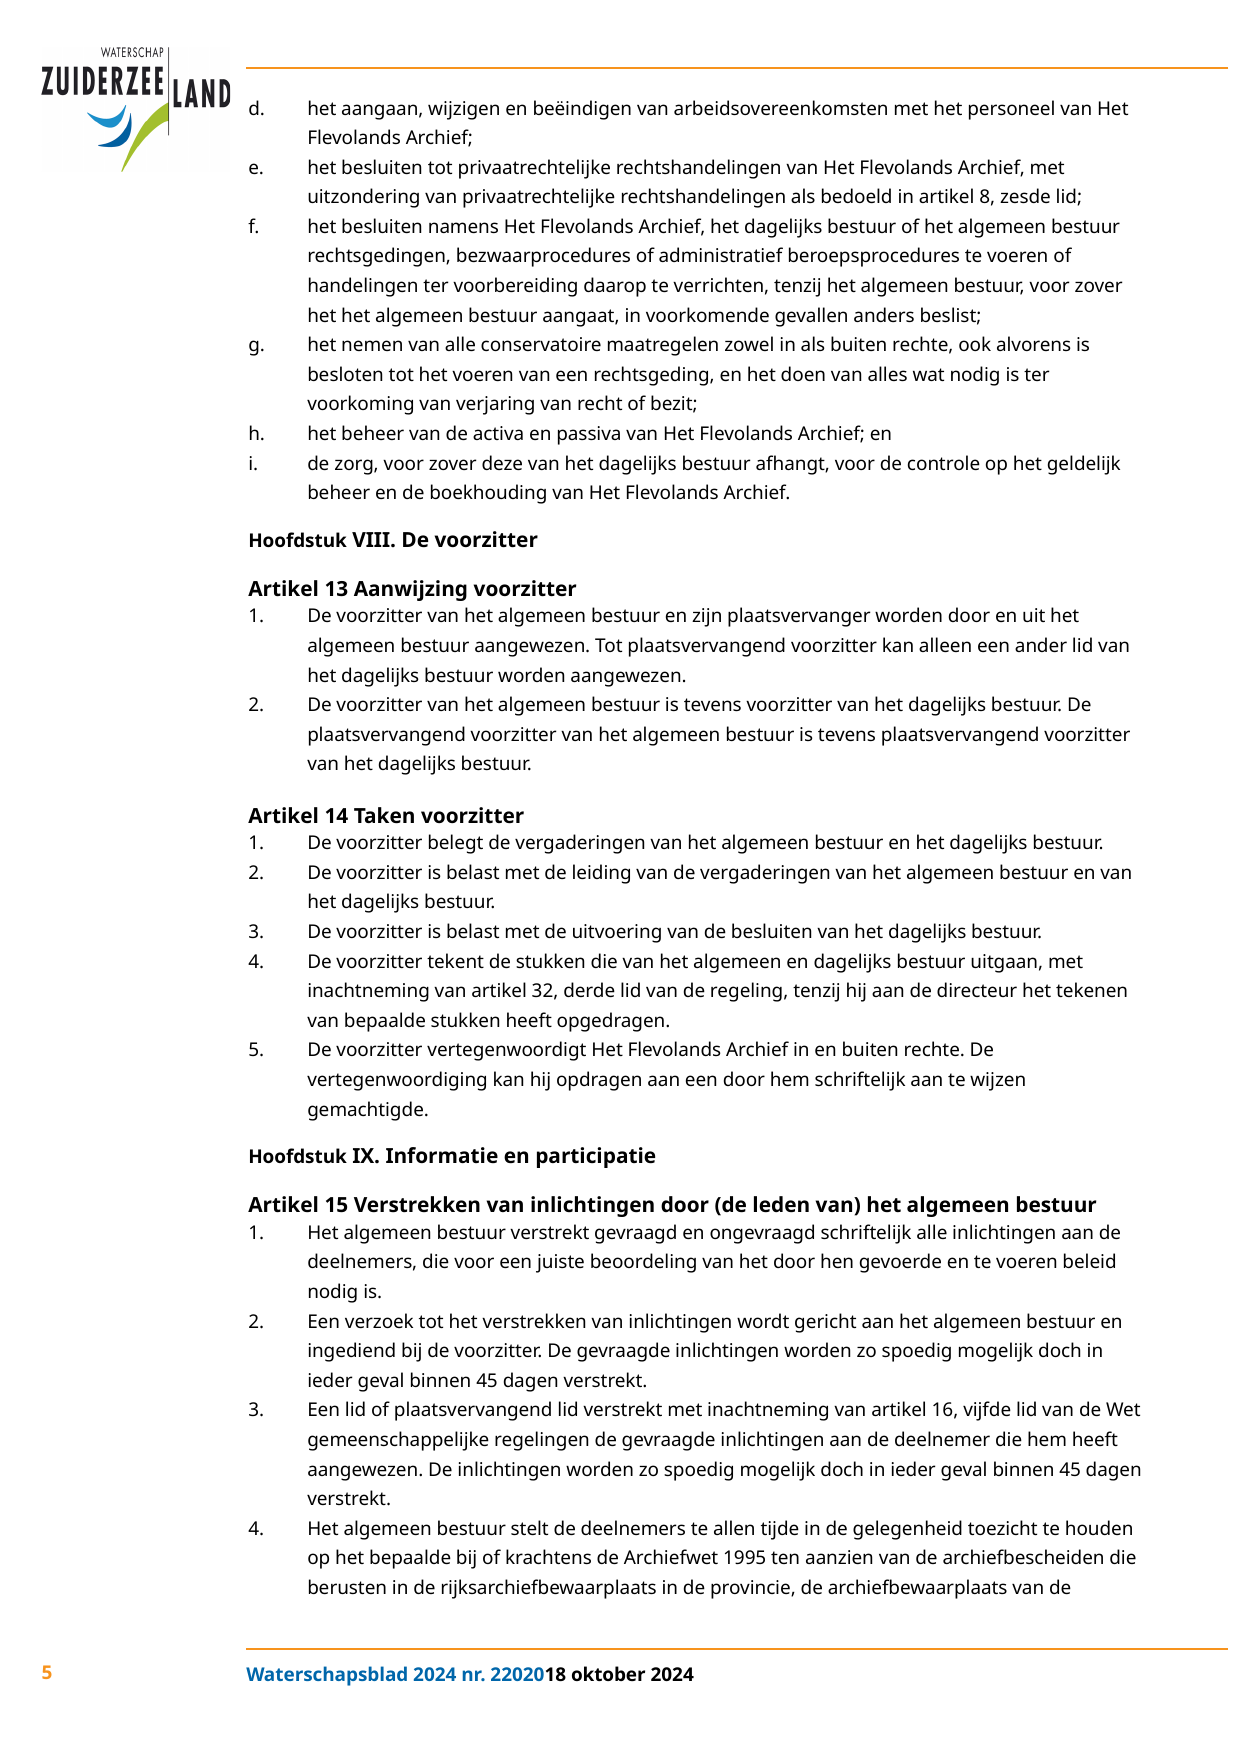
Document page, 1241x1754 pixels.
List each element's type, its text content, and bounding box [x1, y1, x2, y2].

list Een lid of plaatsvervangend lid verstrekt met inachtneming van artikel 16, vijfde lid van de Wet gemeenschappelijke regelingen de gevraagde inlichtingen aan de deelnemer die hem heeft aangewezen. De inlichtingen worden zo spoedig mogelijk doch in ieder geval binnen 45 dagen verstrekt. [248, 1397, 1152, 1511]
list De voorzitter is belast met de leiding van de vergaderingen van het algemeen bestuur en van het dagelijks bestuur. [248, 859, 1152, 914]
list De voorzitter tekent de stukken die van het algemeen en dagelijks bestuur uitgaan, met inachtneming van artikel 32, derde lid van de regeling, tenzij hij aan de directeur het tekenen van bepaalde stukken heeft opgedragen. [248, 948, 1152, 1033]
text Hoofdstuk IX. Informatie en participatie [248, 1141, 1152, 1170]
text Hoofdstuk VIII. De voorzitter [248, 525, 1152, 553]
list het aangaan, wijzigen en beëindigen van arbeidsovereenkomsten met het personeel van Het Flevolands Archief; [248, 95, 1152, 150]
list Een verzoek tot het verstrekken van inlichtingen wordt gericht aan het algemeen bestuur en ingediend bij de voorzitter. De gevraagde inlichtingen worden zo spoedig mogelijk doch in ieder geval binnen 45 dagen verstrekt. [248, 1308, 1152, 1393]
list De voorzitter vertegenwoordigt Het Flevolands Archief in en buiten rechte. De vertegenwoordiging kan hij opdragen aan een door hem schriftelijk aan te wijzen gemachtigde. [248, 1037, 1152, 1121]
list De voorzitter van het algemeen bestuur en zijn plaatsvervanger worden door en uit het algemeen bestuur aangewezen. Tot plaatsvervangend voorzitter kan alleen een ander lid van het dagelijks bestuur worden aangewezen. [248, 603, 1152, 688]
text Artikel 15 Verstrekken van inlichtingen door (de leden van) het algemeen bestuur [248, 1191, 1152, 1219]
list het besluiten tot privaatrechtelijke rechtshandelingen van Het Flevolands Archief, met uitzondering van privaatrechtelijke rechtshandelingen als bedoeld in artikel 8, zesde lid; [248, 154, 1152, 209]
text Artikel 13 Aanwijzing voorzitter [248, 574, 1152, 603]
list Het algemeen bestuur stelt de deelnemers te allen tijde in de gelegenheid toezicht te houden op het bepaalde bij of krachtens de Archiefwet 1995 ten aanzien van de archiefbescheiden die berusten in de rijksarchiefbewaarplaats in de provincie, de archiefbewaarplaats van de [248, 1515, 1152, 1600]
list de zorg, voor zover deze van het dagelijks bestuur afhangt, voor de controle op het geldelijk beheer en de boekhouding van Het Flevolands Archief. [248, 450, 1152, 505]
text Artikel 14 Taken voorzitter [248, 801, 1152, 829]
list het beheer van de activa en passiva van Het Flevolands Archief; en [248, 420, 1152, 446]
list Het algemeen bestuur verstrekt gevraagd en ongevraagd schriftelijk alle inlichtingen aan de deelnemers, die voor een juiste beoordeling van het door hen gevoerde en te voeren beleid nodig is. [248, 1219, 1152, 1304]
list het nemen van alle conservatoire maatregelen zowel in als buiten rechte, ook alvorens is besloten tot het voeren van een rechtsgeding, en het doen van alles wat nodig is ter voorkoming van verjaring van recht of bezit; [248, 331, 1152, 416]
list De voorzitter belegt de vergaderingen van het algemeen bestuur en het dagelijks bestuur. [248, 829, 1152, 855]
list De voorzitter van het algemeen bestuur is tevens voorzitter van het dagelijks bestuur. De plaatsvervangend voorzitter van het algemeen bestuur is tevens plaatsvervangend voorzitter van het dagelijks bestuur. [248, 691, 1152, 776]
picture [41, 47, 231, 172]
list De voorzitter is belast met de uitvoering van de besluiten van het dagelijks bestuur. [248, 918, 1152, 944]
list het besluiten namens Het Flevolands Archief, het dagelijks bestuur of het algemeen bestuur rechtsgedingen, bezwaarprocedures of administratief beroepsprocedures te voeren of handelingen ter voorbereiding daarop te verrichten, tenzij het algemeen bestuur, voor zover het het algemeen bestuur aangaat, in voorkomende gevallen anders beslist; [248, 213, 1152, 328]
